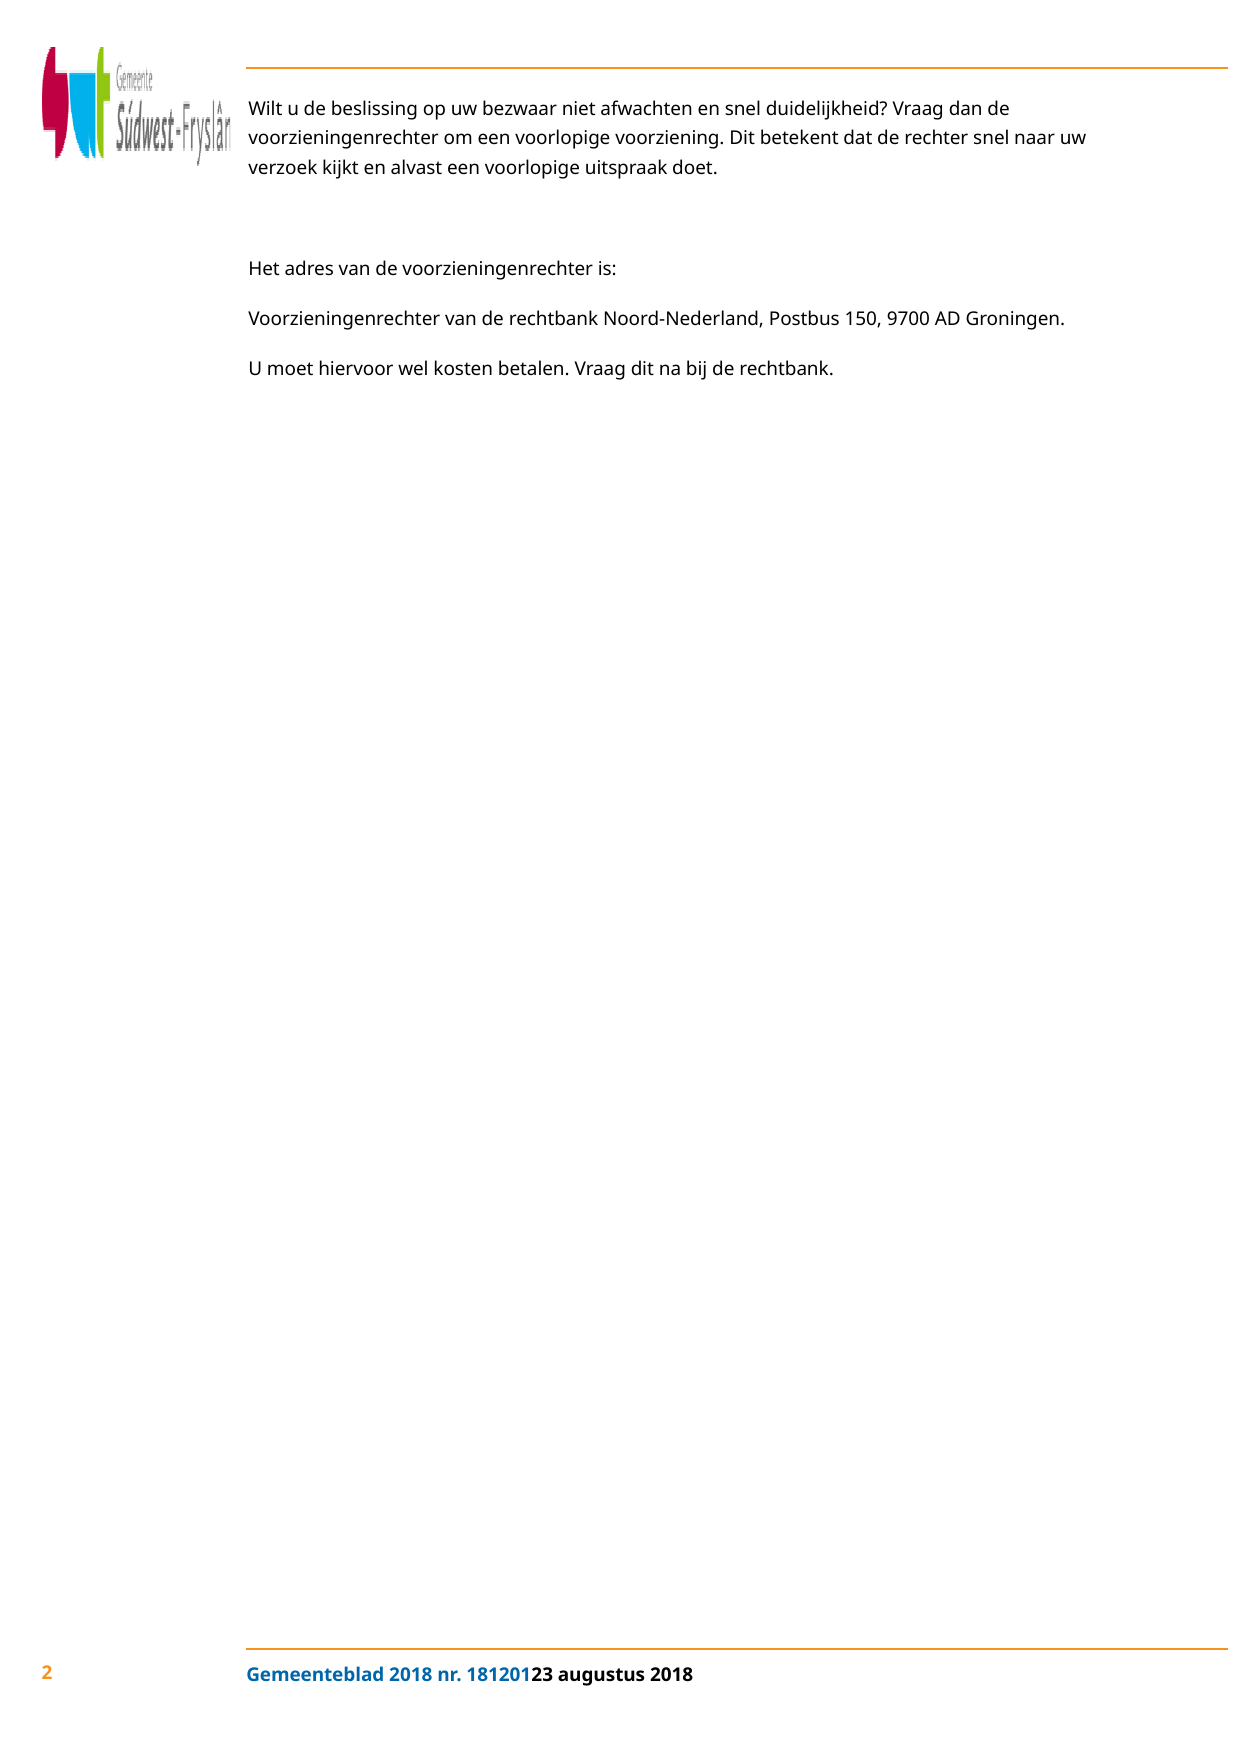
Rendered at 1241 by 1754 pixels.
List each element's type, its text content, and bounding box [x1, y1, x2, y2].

text Wilt u de beslissing op uw bezwaar niet afwachten en snel duidelijkheid? Vraag dan de voorzieningenrechter om een voorlopige voorziening. Dit betekent dat de rechter snel naar uw verzoek kijkt en alvast een voorlopige uitspraak doet. [248, 95, 1152, 180]
text Voorzieningenrechter van de rechtbank Noord-Nederland, Postbus 150, 9700 AD Groningen. [248, 305, 1152, 331]
text U moet hiervoor wel kosten betalen. Vraag dit na bij de rechtbank. [248, 356, 1152, 381]
text Het adres van de voorzieningenrechter is: [248, 255, 1152, 281]
picture [41, 47, 231, 172]
